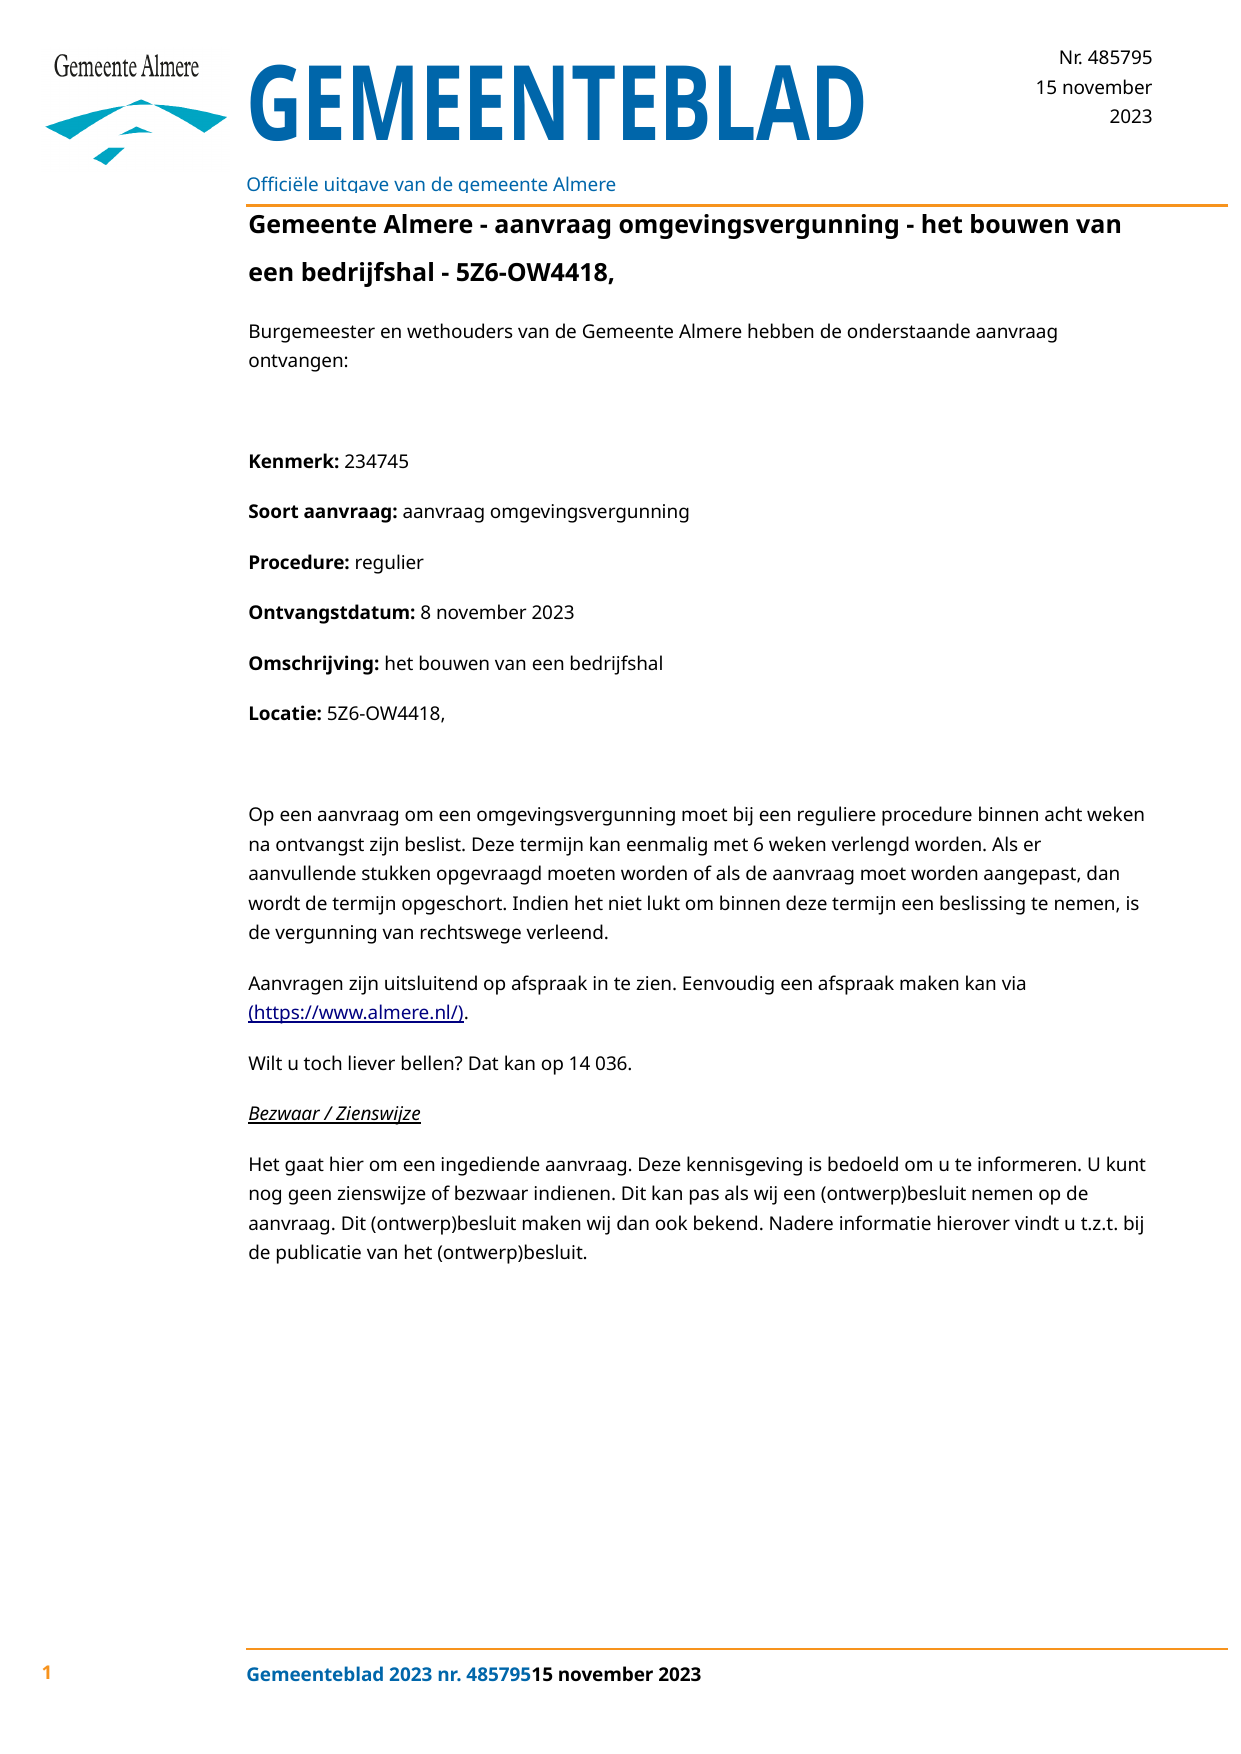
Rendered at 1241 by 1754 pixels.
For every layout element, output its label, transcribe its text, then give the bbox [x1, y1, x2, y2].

text Het gaat hier om een ingediende aanvraag. Deze kennisgeving is bedoeld om u te informeren. U kunt nog geen zienswijze of bezwaar indienen. Dit kan pas als wij een (ontwerp)besluit nemen op de aanvraag. Dit (ontwerp)besluit maken wij dan ook bekend. Nadere informatie hierover vindt u t.z.t. bij de publicatie van het (ontwerp)besluit. [248, 1151, 1152, 1265]
text Procedure: regulier [248, 549, 1152, 575]
text Soort aanvraag: aanvraag omgevingsvergunning [248, 499, 1152, 524]
text Locatie: 5Z6-OW4418, [248, 700, 1152, 726]
text Burgemeester en wethouders van de Gemeente Almere hebben de onderstaande aanvraag ontvangen: [248, 318, 1152, 373]
text Bezwaar / Zienswijze [248, 1100, 1152, 1126]
text Ontvangstdatum: 8 november 2023 [248, 599, 1152, 625]
text Aanvragen zijn uitsluitend op afspraak in te zien. Eenvoudig een afspraak maken kan via (https://www.almere.nl/). [248, 970, 1152, 1025]
text Kenmerk: 234745 [248, 448, 1152, 474]
picture [41, 47, 231, 172]
text Wilt u toch liever bellen? Dat kan op 14 036. [248, 1050, 1152, 1076]
text Gemeente Almere - aanvraag omgevingsvergunning - het bouwen van een bedrijfshal - 5Z6-OW4418, [248, 207, 1152, 288]
text Op een aanvraag om een omgevingsvergunning moet bij een reguliere procedure binnen acht weken na ontvangst zijn beslist. Deze termijn kan eenmalig met 6 weken verlengd worden. Als er aanvullende stukken opgevraagd moeten worden of als de aanvraag moet worden aangepast, dan wordt de termijn opgeschort. Indien het niet lukt om binnen deze termijn een beslissing te nemen, is de vergunning van rechtswege verleend. [248, 801, 1152, 945]
text Omschrijving: het bouwen van een bedrijfshal [248, 650, 1152, 676]
